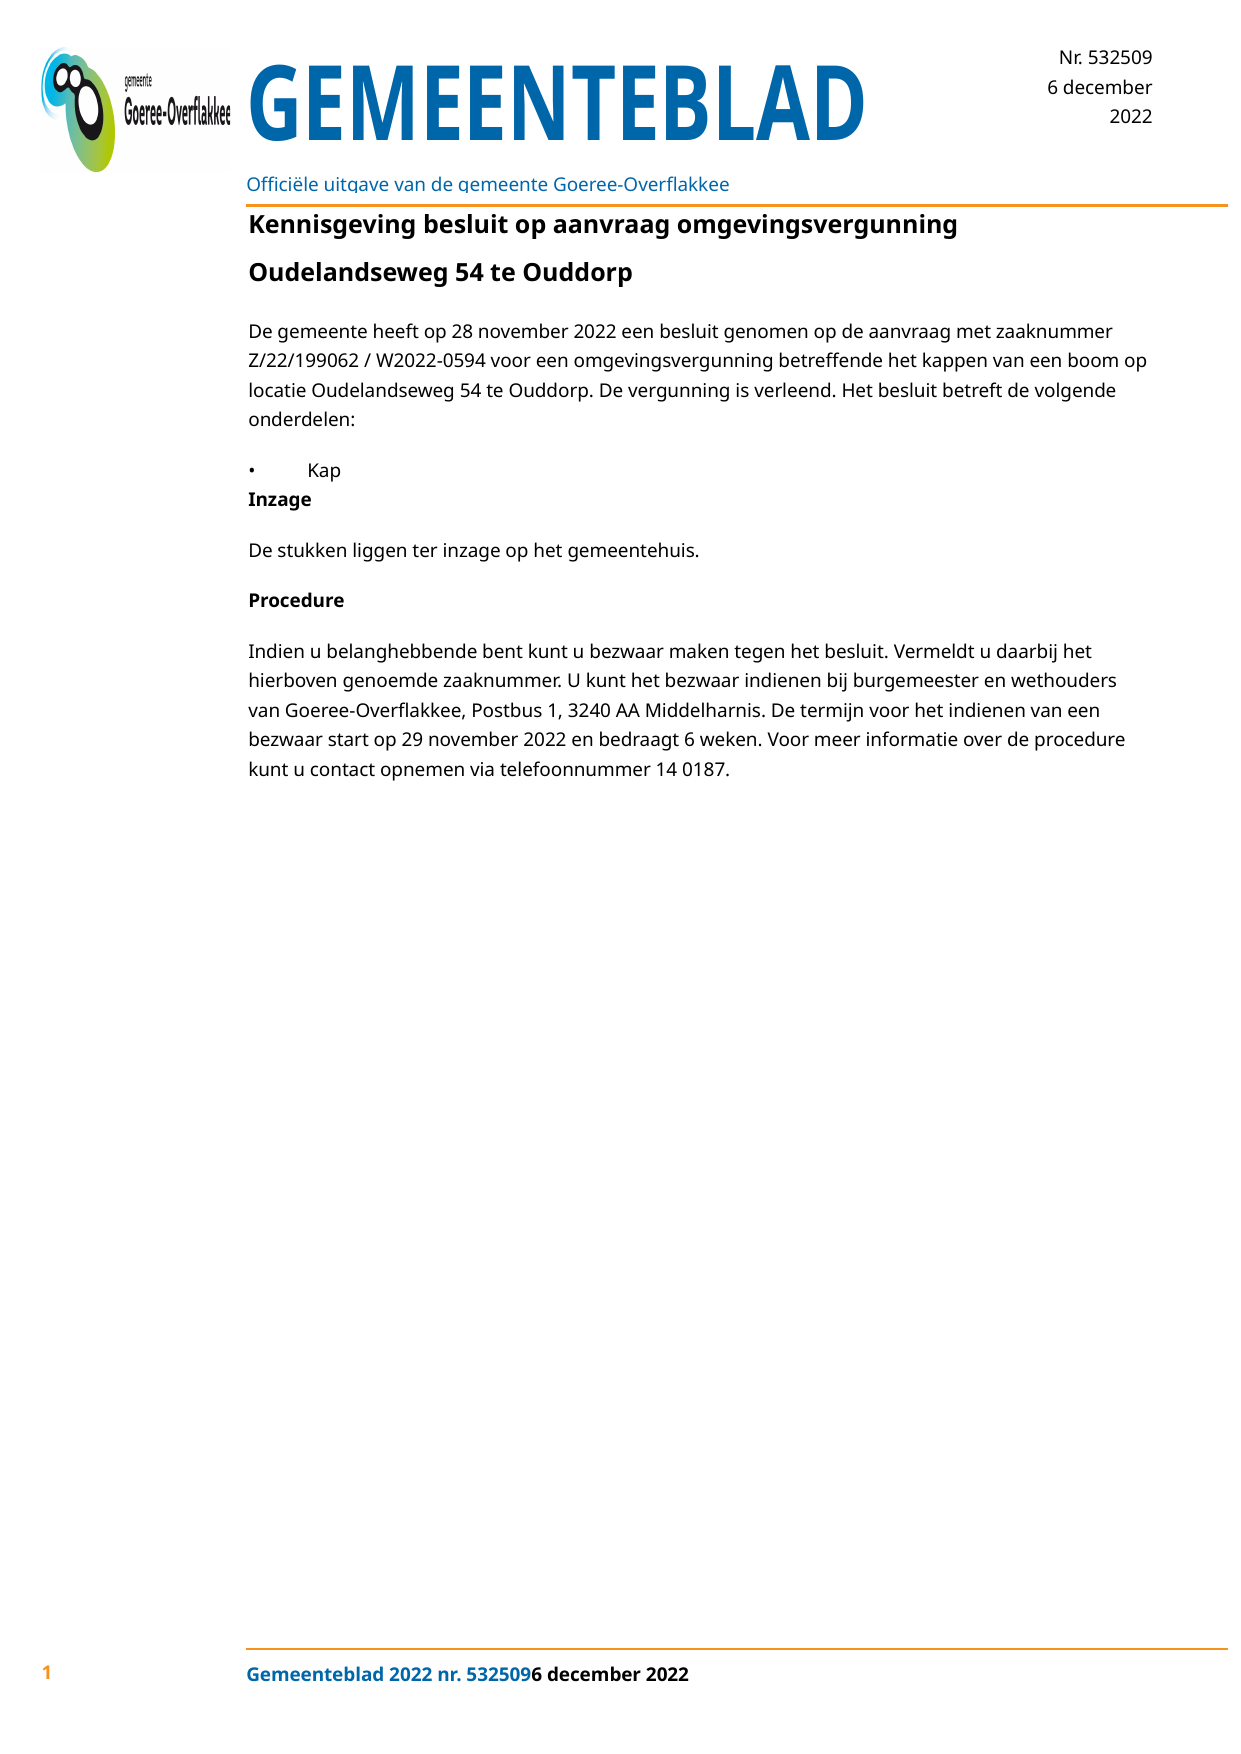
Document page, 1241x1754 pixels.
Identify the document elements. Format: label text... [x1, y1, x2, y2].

text De stukken liggen ter inzage op het gemeentehuis. [248, 537, 1152, 563]
text Indien u belanghebbende bent kunt u bezwaar maken tegen het besluit. Vermeldt u daarbij het hierboven genoemde zaaknummer. U kunt het bezwaar indienen bij burgemeester en wethouders van Goeree-Overflakkee, Postbus 1, 3240 AA Middelharnis. De termijn voor het indienen van een bezwaar start op 29 november 2022 en bedraagt 6 weken. Voor meer informatie over de procedure kunt u contact opnemen via telefoonnummer 14 0187. [248, 638, 1152, 782]
list Kap [248, 457, 1152, 483]
text De gemeente heeft op 28 november 2022 een besluit genomen op de aanvraag met zaaknummer Z/22/199062 / W2022-0594 voor een omgevingsvergunning betreffende het kappen van een boom op locatie Oudelandseweg 54 te Ouddorp. De vergunning is verleend. Het besluit betreft de volgende onderdelen: [248, 318, 1152, 432]
text Kennisgeving besluit op aanvraag omgevingsvergunning Oudelandseweg 54 te Ouddorp [248, 207, 1152, 288]
text Inzage [248, 487, 1152, 512]
picture [41, 47, 231, 172]
text Procedure [248, 587, 1152, 613]
